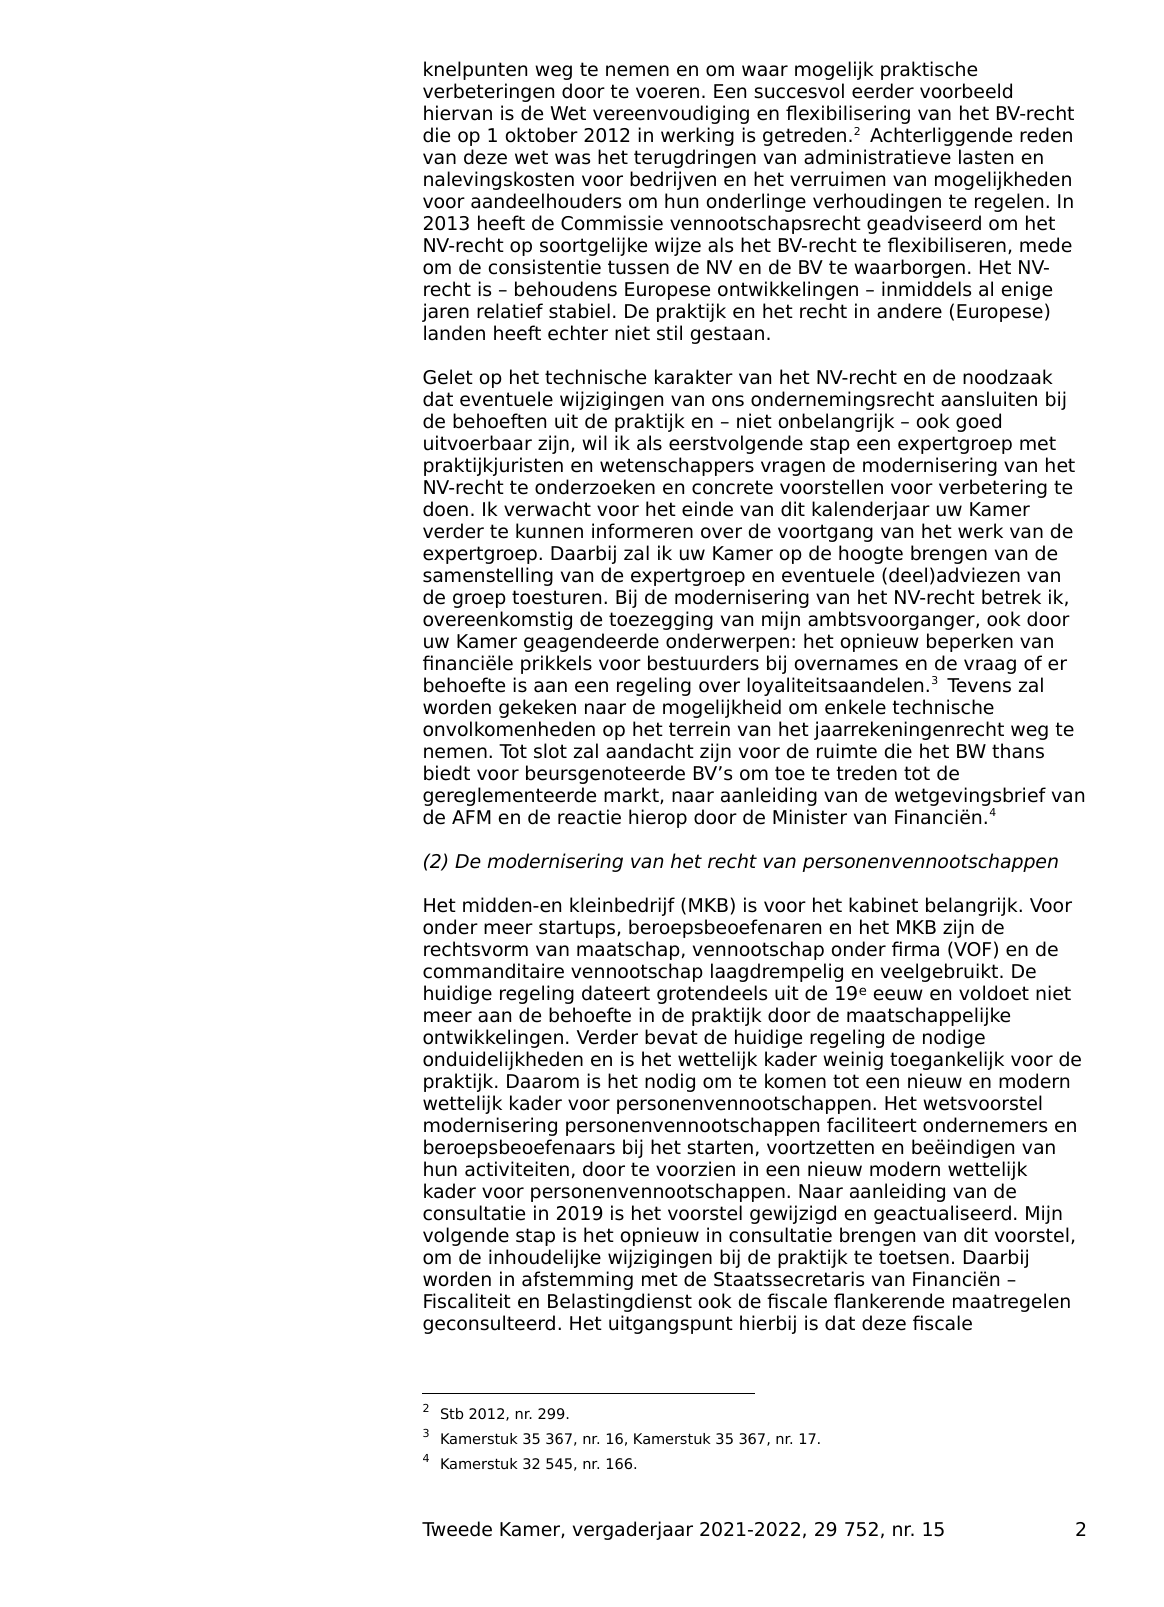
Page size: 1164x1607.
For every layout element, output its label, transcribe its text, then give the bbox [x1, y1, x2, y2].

text Het midden-en kleinbedrijf (MKB) is voor het kabinet belangrijk. Voor onder meer startups, beroepsbeoefenaren en het MKB zijn de rechtsvorm van maatschap, vennootschap onder firma (VOF) en de commanditaire vennootschap laagdrempelig en veelgebruikt. De huidige regeling dateert grotendeels uit de 19e eeuw en voldoet niet meer aan de behoefte in de praktijk door de maatschappelijke ontwikkelingen. Verder bevat de huidige regeling de nodige onduidelijkheden en is het wettelijk kader weinig toegankelijk voor de praktijk. Daarom is het nodig om te komen tot een nieuw en modern wettelijk kader voor personenvennootschappen. Het wetsvoorstel modernisering personenvennootschappen faciliteert ondernemers en beroepsbeoefenaars bij het starten, voortzetten en beëindigen van hun activiteiten, door te voorzien in een nieuw modern wettelijk kader voor personenvennootschappen. Naar aanleiding van de consultatie in 2019 is het voorstel gewijzigd en geactualiseerd. Mijn volgende stap is het opnieuw in consultatie brengen van dit voorstel, om de inhoudelijke wijzigingen bij de praktijk te toetsen. Daarbij worden in afstemming met de Staatssecretaris van Financiën – Fiscaliteit en Belastingdienst ook de fiscale flankerende maatregelen geconsulteerd. Het uitgangspunt hierbij is dat deze fiscale [422, 895, 1087, 1334]
text Kamerstuk 35 367, nr. 16, Kamerstuk 35 367, nr. 17. [422, 1427, 1087, 1449]
text Kamerstuk 32 545, nr. 166. [422, 1452, 1087, 1474]
text knelpunten weg te nemen en om waar mogelijk praktische verbeteringen door te voeren. Een succesvol eerder voorbeeld hiervan is de Wet vereenvoudiging en flexibilisering van het BV-recht die op 1 oktober 2012 in werking is getreden. Achterliggende reden van deze wet was het terugdringen van administratieve lasten en nalevingskosten voor bedrijven en het verruimen van mogelijkheden voor aandeelhouders om hun onderlinge verhoudingen te regelen. In 2013 heeft de Commissie vennootschapsrecht geadviseerd om het NV-recht op soortgelijke wijze als het BV-recht te flexibiliseren, mede om de consistentie tussen de NV en de BV te waarborgen. Het NV-recht is – behoudens Europese ontwikkelingen – inmiddels al enige jaren relatief stabiel. De praktijk en het recht in andere (Europese) landen heeft echter niet stil gestaan. [422, 59, 1087, 345]
text Gelet op het technische karakter van het NV-recht en de noodzaak dat eventuele wijzigingen van ons ondernemingsrecht aansluiten bij de behoeften uit de praktijk en – niet onbelangrijk – ook goed uitvoerbaar zijn, wil ik als eerstvolgende stap een expertgroep met praktijkjuristen en wetenschappers vragen de modernisering van het NV-recht te onderzoeken en concrete voorstellen voor verbetering te doen. Ik verwacht voor het einde van dit kalenderjaar uw Kamer verder te kunnen informeren over de voortgang van het werk van de expertgroep. Daarbij zal ik uw Kamer op de hoogte brengen van de samenstelling van de expertgroep en eventuele (deel)adviezen van de groep toesturen. Bij de modernisering van het NV-recht betrek ik, overeenkomstig de toezegging van mijn ambtsvoorganger, ook door uw Kamer geagendeerde onderwerpen: het opnieuw beperken van financiële prikkels voor bestuurders bij overnames en de vraag of er behoefte is aan een regeling over loyaliteitsaandelen. Tevens zal worden gekeken naar de mogelijkheid om enkele technische onvolkomenheden op het terrein van het jaarrekeningenrecht weg te nemen. Tot slot zal aandacht zijn voor de ruimte die het BW thans biedt voor beursgenoteerde BV’s om toe te treden tot de gereglementeerde markt, naar aanleiding van de wetgevingsbrief van de AFM en de reactie hierop door de Minister van Financiën. [422, 367, 1087, 828]
text Stb 2012, nr. 299. [422, 1402, 1087, 1424]
subtitle (2) De modernisering van het recht van personenvennootschappen [422, 851, 1087, 873]
